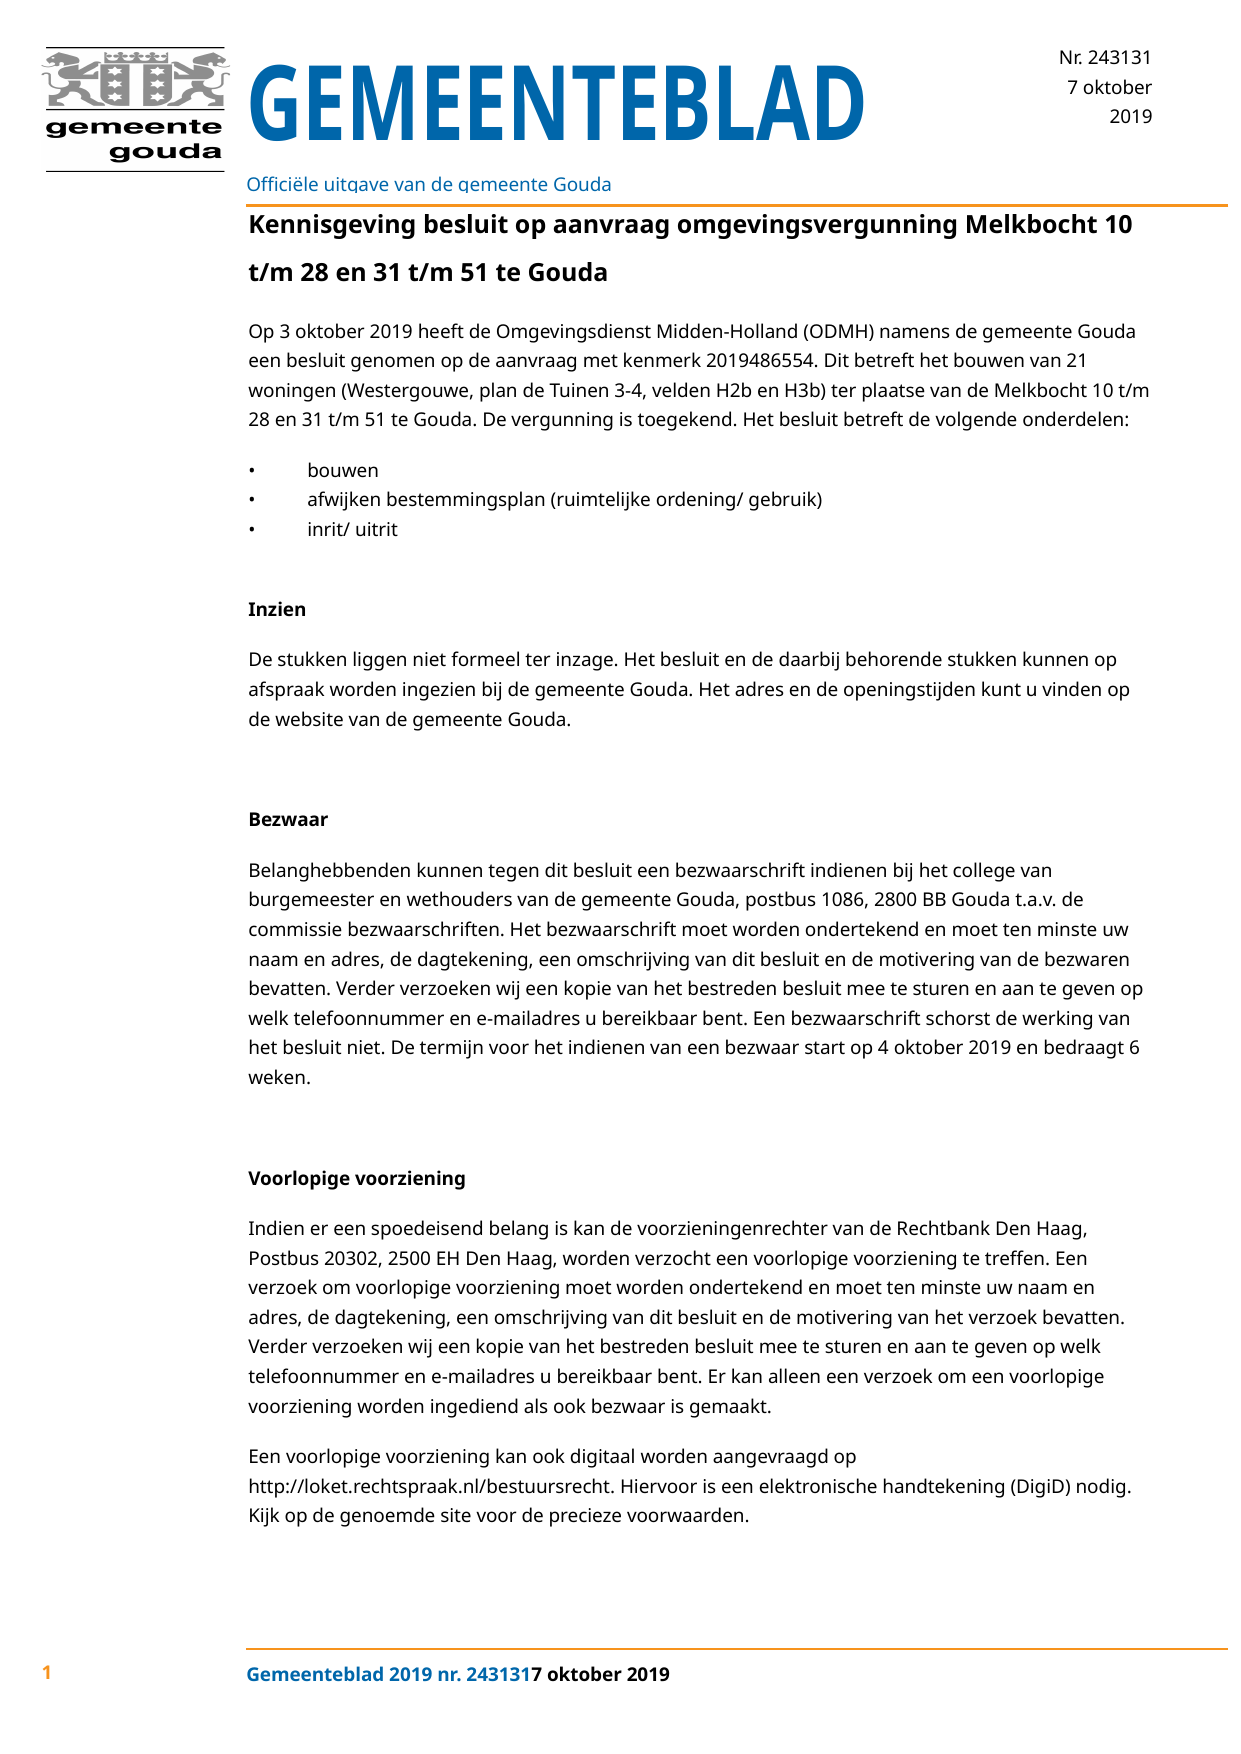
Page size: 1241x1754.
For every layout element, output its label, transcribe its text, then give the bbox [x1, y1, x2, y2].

text Voorlopige voorziening [248, 1165, 1152, 1191]
text Belanghebbenden kunnen tegen dit besluit een bezwaarschrift indienen bij het college van burgemeester en wethouders van de gemeente Gouda, postbus 1086, 2800 BB Gouda t.a.v. de commissie bezwaarschriften. Het bezwaarschrift moet worden ondertekend en moet ten minste uw naam en adres, de dagtekening, een omschrijving van dit besluit en de motivering van de bezwaren bevatten. Verder verzoeken wij een kopie van het bestreden besluit mee te sturen en aan te geven op welk telefoonnummer en e-mailadres u bereikbaar bent. Een bezwaarschrift schorst de werking van het besluit niet. De termijn voor het indienen van een bezwaar start op 4 oktober 2019 en bedraagt 6 weken. [248, 857, 1152, 1090]
picture [41, 47, 231, 172]
text Inzien [248, 596, 1152, 622]
list inrit/ uitrit [248, 516, 1152, 542]
text Op 3 oktober 2019 heeft de Omgevingsdienst Midden-Holland (ODMH) namens de gemeente Gouda een besluit genomen op de aanvraag met kenmerk 2019486554. Dit betreft het bouwen van 21 woningen (Westergouwe, plan de Tuinen 3-4, velden H2b en H3b) ter plaatse van de Melkbocht 10 t/m 28 en 31 t/m 51 te Gouda. De vergunning is toegekend. Het besluit betreft de volgende onderdelen: [248, 318, 1152, 432]
text De stukken liggen niet formeel ter inzage. Het besluit en de daarbij behorende stukken kunnen op afspraak worden ingezien bij de gemeente Gouda. Het adres en de openingstijden kunt u vinden op de website van de gemeente Gouda. [248, 647, 1152, 732]
text Indien er een spoedeisend belang is kan de voorzieningenrechter van de Rechtbank Den Haag, Postbus 20302, 2500 EH Den Haag, worden verzocht een voorlopige voorziening te treffen. Een verzoek om voorlopige voorziening moet worden ondertekend en moet ten minste uw naam en adres, de dagtekening, een omschrijving van dit besluit en de motivering van het verzoek bevatten. Verder verzoeken wij een kopie van het bestreden besluit mee te sturen en aan te geven op welk telefoonnummer en e-mailadres u bereikbaar bent. Er kan alleen een verzoek om een voorlopige voorziening worden ingediend als ook bezwaar is gemaakt. [248, 1215, 1152, 1419]
list bouwen [248, 457, 1152, 483]
text Kennisgeving besluit op aanvraag omgevingsvergunning Melkbocht 10 t/m 28 en 31 t/m 51 te Gouda [248, 207, 1152, 288]
text Een voorlopige voorziening kan ook digitaal worden aangevraagd op http://loket.rechtspraak.nl/bestuursrecht. Hiervoor is een elektronische handtekening (DigiD) nodig. Kijk op de genoemde site voor de precieze voorwaarden. [248, 1443, 1152, 1528]
text Bezwaar [248, 807, 1152, 832]
list afwijken bestemmingsplan (ruimtelijke ordening/ gebruik) [248, 487, 1152, 512]
